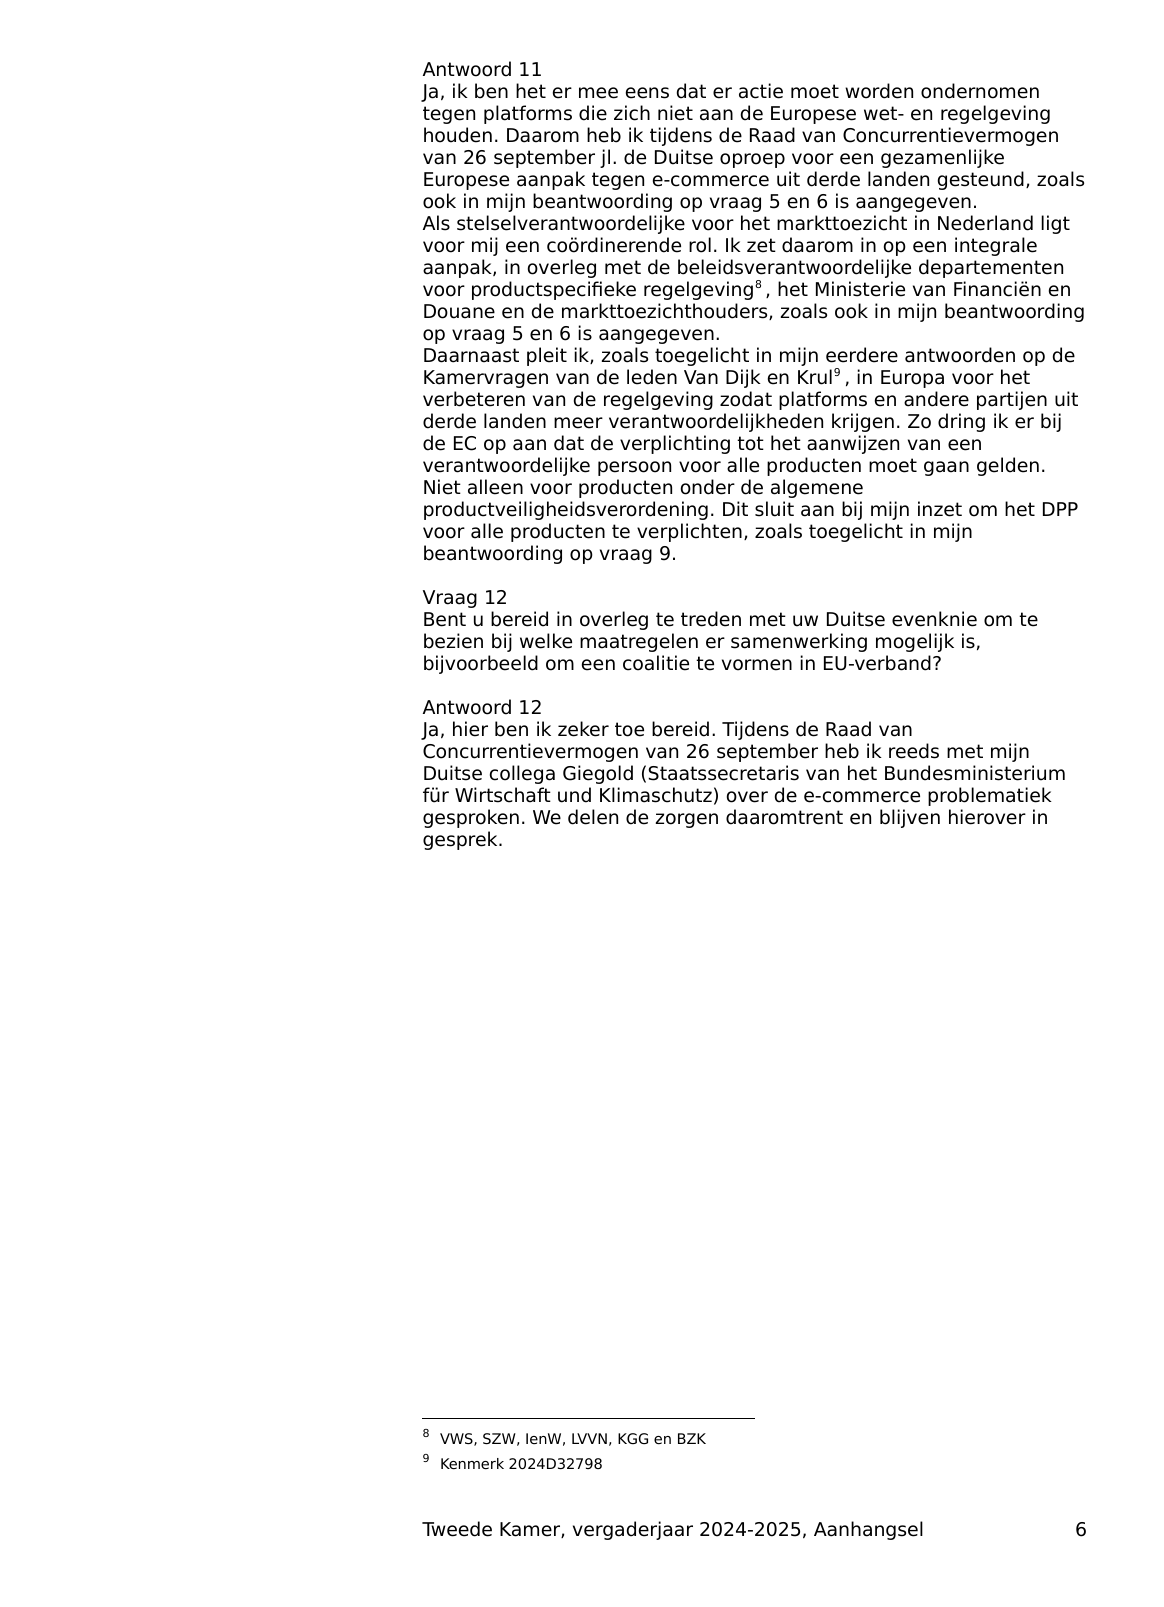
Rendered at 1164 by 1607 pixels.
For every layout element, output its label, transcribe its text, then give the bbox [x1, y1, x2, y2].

text Daarnaast pleit ik, zoals toegelicht in mijn eerdere antwoorden op de Kamervragen van de leden Van Dijk en Krul, in Europa voor het verbeteren van de regelgeving zodat platforms en andere partijen uit derde landen meer verantwoordelijkheden krijgen. Zo dring ik er bij de EC op aan dat de verplichting tot het aanwijzen van een verantwoordelijke persoon voor alle producten moet gaan gelden. Niet alleen voor producten onder de algemene productveiligheidsverordening. Dit sluit aan bij mijn inzet om het DPP voor alle producten te verplichten, zoals toegelicht in mijn beantwoording op vraag 9. [422, 345, 1087, 564]
text Ja, ik ben het er mee eens dat er actie moet worden ondernomen tegen platforms die zich niet aan de Europese wet- en regelgeving houden. Daarom heb ik tijdens de Raad van Concurrentievermogen van 26 september jl. de Duitse oproep voor een gezamenlijke Europese aanpak tegen e-commerce uit derde landen gesteund, zoals ook in mijn beantwoording op vraag 5 en 6 is aangegeven. [422, 81, 1087, 213]
text Antwoord 12 [422, 697, 1087, 719]
text VWS, SZW, IenW, LVVN, KGG en BZK [422, 1427, 1087, 1449]
text Antwoord 11 [422, 59, 1087, 81]
text Kenmerk 2024D32798 [422, 1452, 1087, 1474]
text Bent u bereid in overleg te treden met uw Duitse evenknie om te bezien bij welke maatregelen er samenwerking mogelijk is, bijvoorbeeld om een coalitie te vormen in EU-verband? [422, 609, 1087, 675]
text Als stelselverantwoordelijke voor het markttoezicht in Nederland ligt voor mij een coördinerende rol. Ik zet daarom in op een integrale aanpak, in overleg met de beleidsverantwoordelijke departementen voor productspecifieke regelgeving, het Ministerie van Financiën en Douane en de markttoezichthouders, zoals ook in mijn beantwoording op vraag 5 en 6 is aangegeven. [422, 213, 1087, 345]
text Vraag 12 [422, 587, 1087, 609]
text Ja, hier ben ik zeker toe bereid. Tijdens de Raad van Concurrentievermogen van 26 september heb ik reeds met mijn Duitse collega Giegold (Staatssecretaris van het Bundesministerium für Wirtschaft und Klimaschutz) over de e-commerce problematiek gesproken. We delen de zorgen daaromtrent en blijven hierover in gesprek. [422, 719, 1087, 851]
